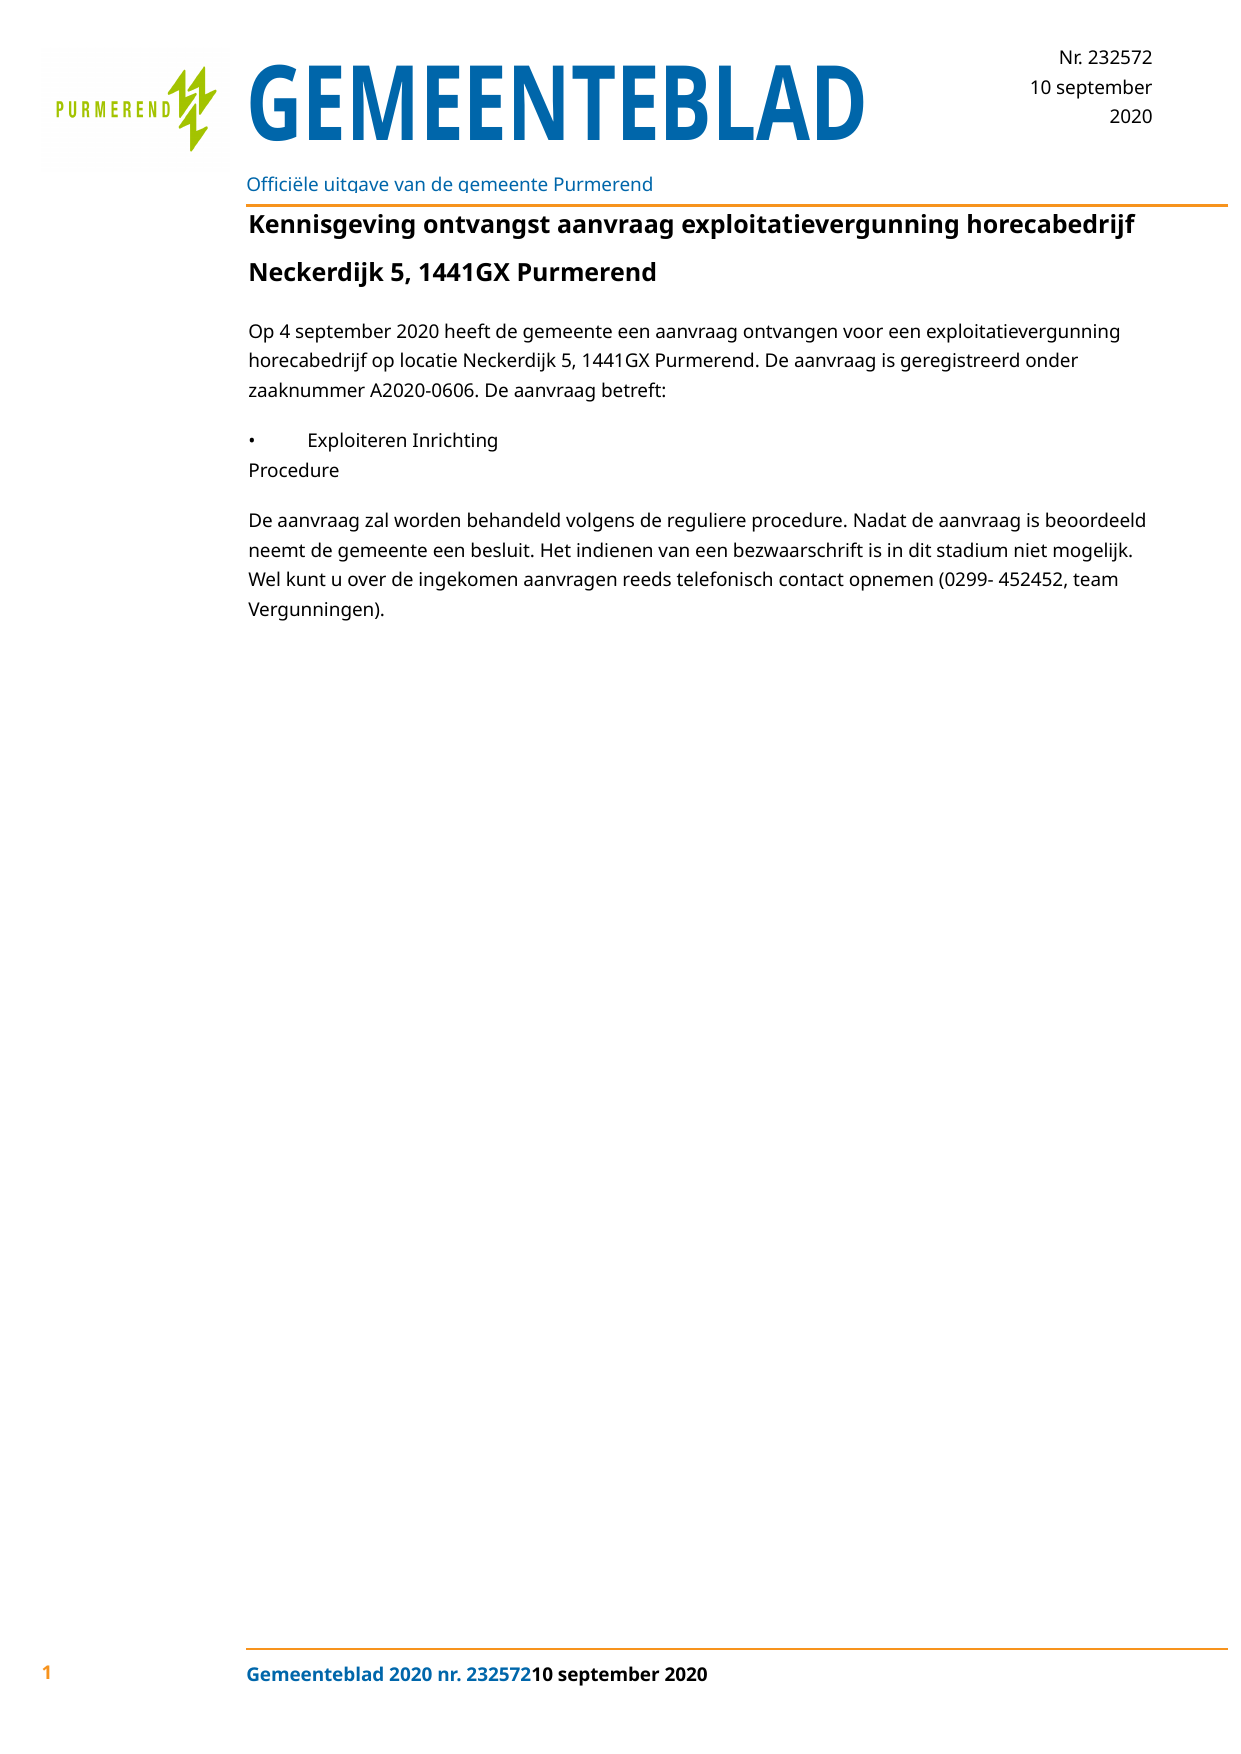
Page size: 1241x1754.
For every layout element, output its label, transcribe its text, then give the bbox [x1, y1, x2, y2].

picture [41, 47, 231, 172]
list Exploiteren Inrichting [248, 427, 1152, 453]
text Kennisgeving ontvangst aanvraag exploitatievergunning horecabedrijf Neckerdijk 5, 1441GX Purmerend [248, 207, 1152, 288]
text Procedure [248, 457, 1152, 483]
text Op 4 september 2020 heeft de gemeente een aanvraag ontvangen voor een exploitatievergunning horecabedrijf op locatie Neckerdijk 5, 1441GX Purmerend. De aanvraag is geregistreerd onder zaaknummer A2020-0606. De aanvraag betreft: [248, 318, 1152, 403]
text De aanvraag zal worden behandeld volgens de reguliere procedure. Nadat de aanvraag is beoordeeld neemt de gemeente een besluit. Het indienen van een bezwaarschrift is in dit stadium niet mogelijk. Wel kunt u over de ingekomen aanvragen reeds telefonisch contact opnemen (0299- 452452, team Vergunningen). [248, 507, 1152, 622]
